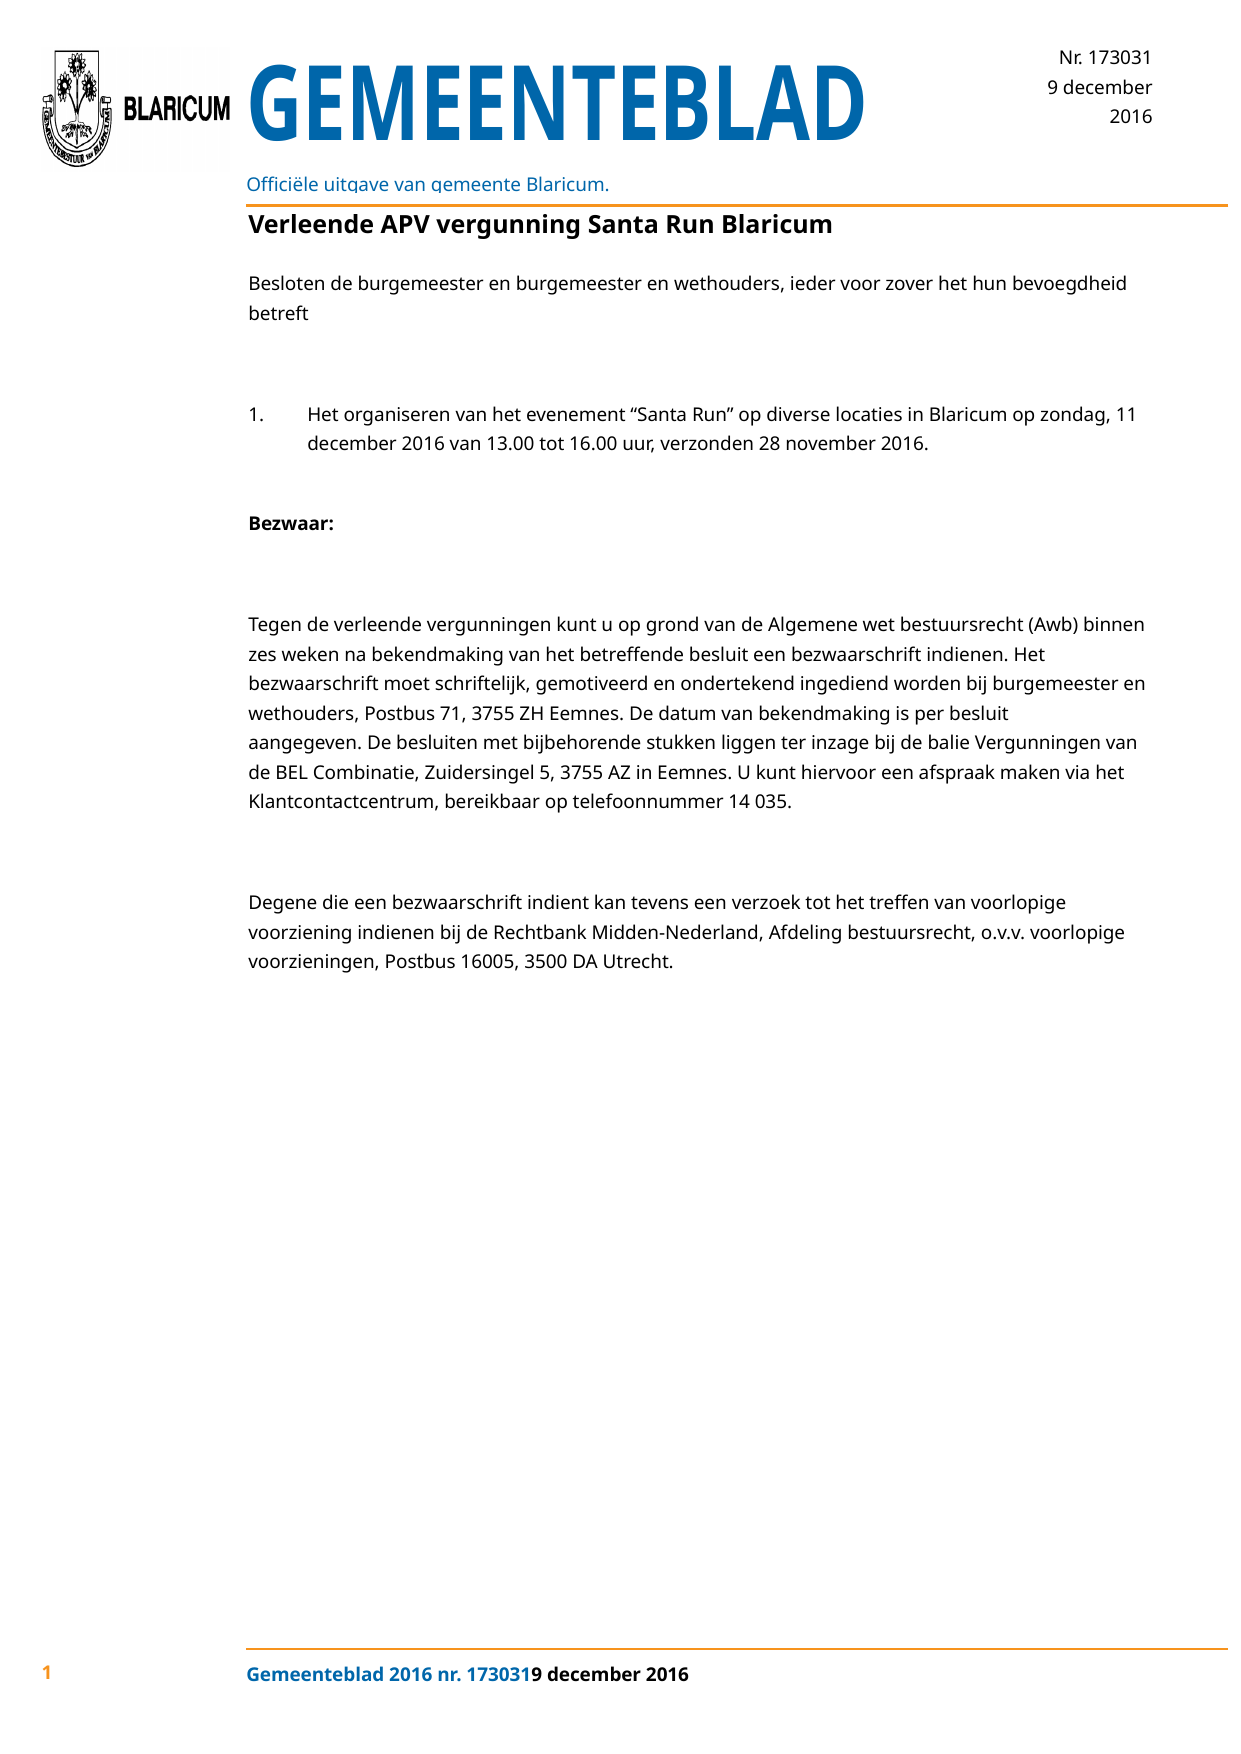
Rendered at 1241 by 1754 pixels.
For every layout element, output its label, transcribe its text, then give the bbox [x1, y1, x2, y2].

text Besloten de burgemeester en burgemeester en wethouders, ieder voor zover het hun bevoegdheid betreft [248, 270, 1152, 326]
text Bezwaar: [248, 510, 1152, 536]
text Verleende APV vergunning Santa Run Blaricum [248, 207, 1152, 241]
text Degene die een bezwaarschrift indient kan tevens een verzoek tot het treffen van voorlopige voorziening indienen bij de Rechtbank Midden-Nederland, Afdeling bestuursrecht, o.v.v. voorlopige voorzieningen, Postbus 16005, 3500 DA Utrecht. [248, 889, 1152, 974]
text Tegen de verleende vergunningen kunt u op grond van de Algemene wet bestuursrecht (Awb) binnen zes weken na bekendmaking van het betreffende besluit een bezwaarschrift indienen. Het bezwaarschrift moet schriftelijk, gemotiveerd en ondertekend ingediend worden bij burgemeester en wethouders, Postbus 71, 3755 ZH Eemnes. De datum van bekendmaking is per besluit aangegeven. De besluiten met bijbehorende stukken liggen ter inzage bij de balie Vergunningen van de BEL Combinatie, Zuidersingel 5, 3755 AZ in Eemnes. U kunt hiervoor een afspraak maken via het Klantcontactcentrum, bereikbaar op telefoonnummer 14 035. [248, 611, 1152, 814]
picture [41, 47, 231, 172]
list Het organiseren van het evenement “Santa Run” op diverse locaties in Blaricum op zondag, 11 december 2016 van 13.00 tot 16.00 uur, verzonden 28 november 2016. [248, 401, 1152, 456]
